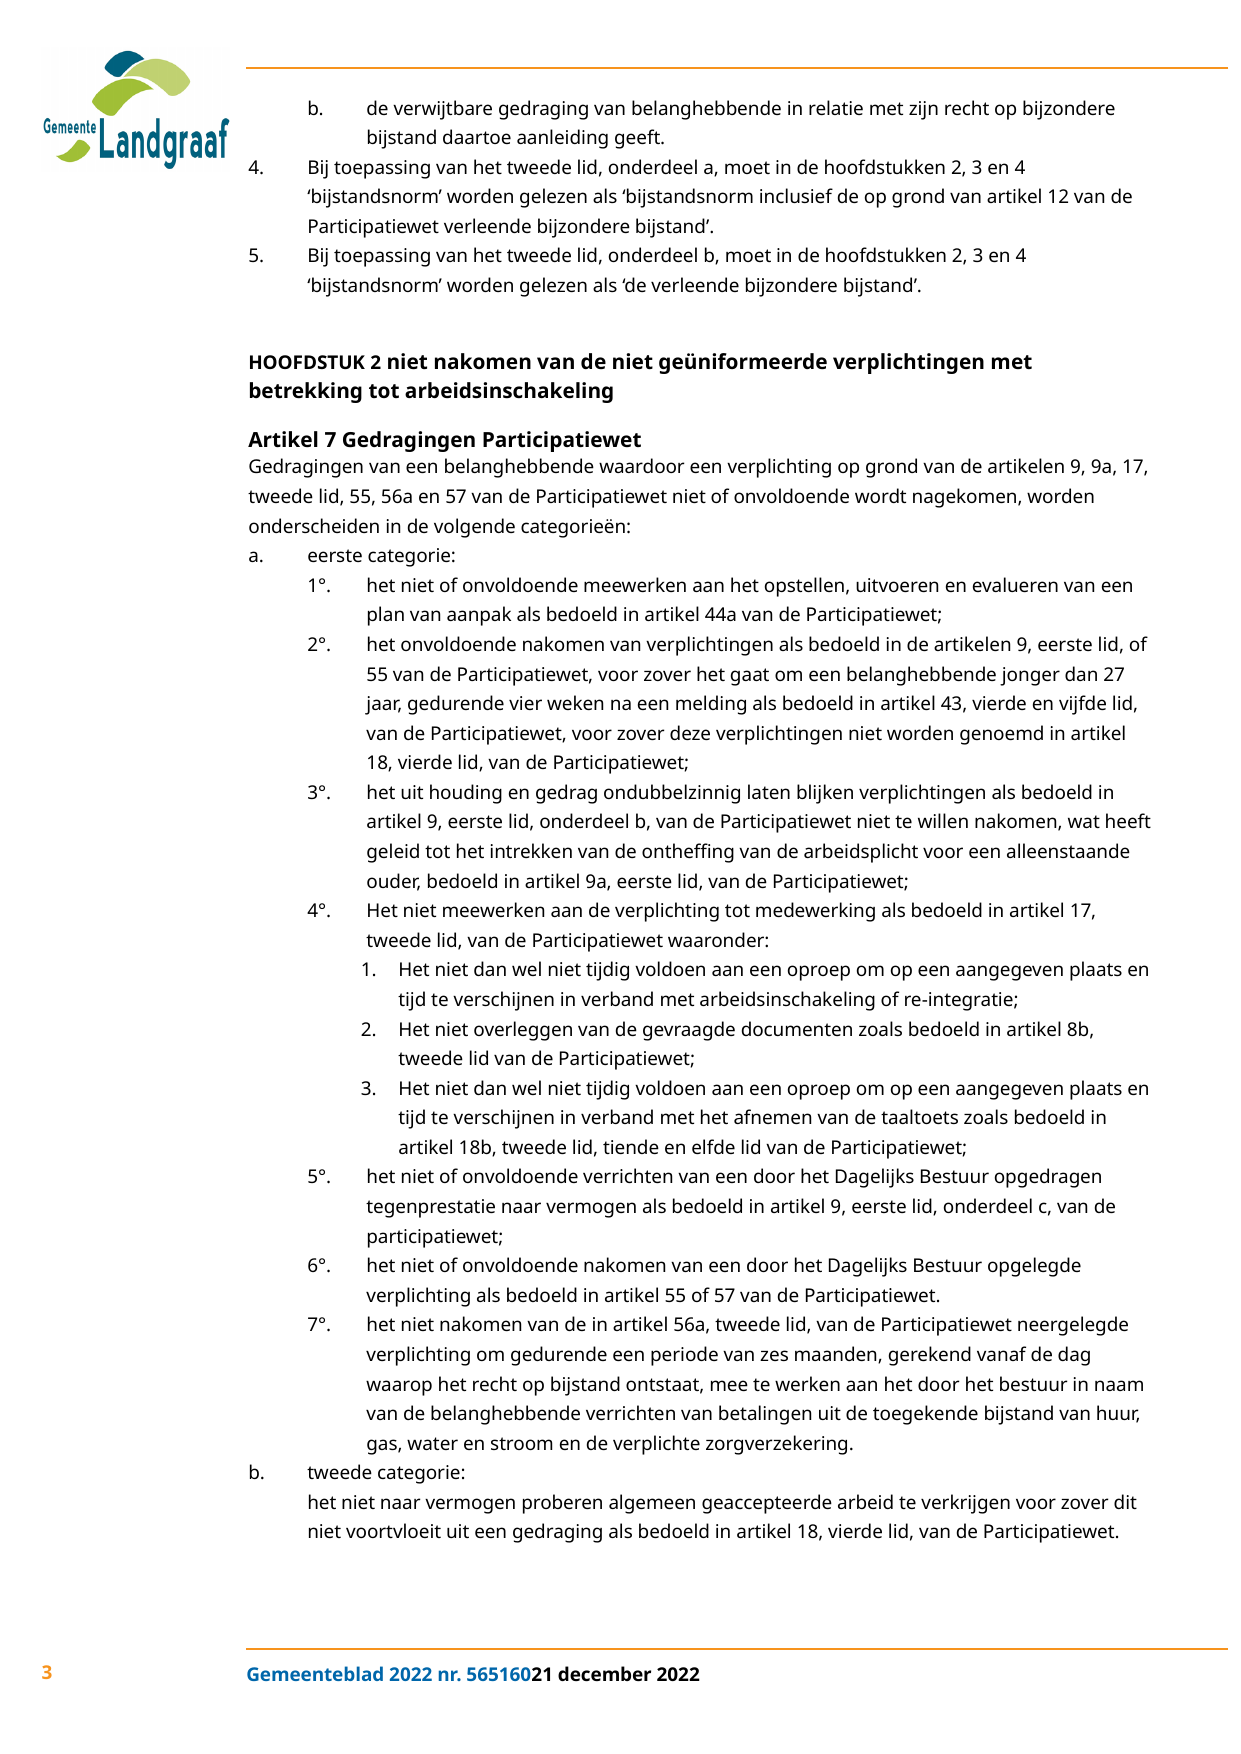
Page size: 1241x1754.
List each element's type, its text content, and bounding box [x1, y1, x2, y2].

text Artikel 7 Gedragingen Participatiewet [248, 425, 1152, 454]
picture [41, 47, 231, 172]
list het uit houding en gedrag ondubbelzinnig laten blijken verplichtingen als bedoeld in artikel 9, eerste lid, onderdeel b, van de Participatiewet niet te willen nakomen, wat heeft geleid tot het intrekken van de ontheffing van de arbeidsplicht voor een alleenstaande ouder, bedoeld in artikel 9a, eerste lid, van de Participatiewet; [307, 779, 1152, 893]
list Het niet dan wel niet tijdig voldoen aan een oproep om op een aangegeven plaats en tijd te verschijnen in verband met het afnemen van de taaltoets zoals bedoeld in artikel 18b, tweede lid, tiende en elfde lid van de Participatiewet; [361, 1075, 1152, 1160]
list het niet naar vermogen proberen algemeen geaccepteerde arbeid te verkrijgen voor zover dit niet voortvloeit uit een gedraging als bedoeld in artikel 18, vierde lid, van de Participatiewet. [248, 1489, 1152, 1544]
list het niet nakomen van de in artikel 56a, tweede lid, van de Participatiewet neergelegde verplichting om gedurende een periode van zes maanden, gerekend vanaf de dag waarop het recht op bijstand ontstaat, mee te werken aan het door het bestuur in naam van de belanghebbende verrichten van betalingen uit de toegekende bijstand van huur, gas, water en stroom en de verplichte zorgverzekering. [307, 1312, 1152, 1456]
list Het niet meewerken aan de verplichting tot medewerking als bedoeld in artikel 17, tweede lid, van de Participatiewet waaronder: [307, 897, 1152, 953]
list Het niet overleggen van de gevraagde documenten zoals bedoeld in artikel 8b, tweede lid van de Participatiewet; [361, 1016, 1152, 1071]
list tweede categorie: [248, 1459, 1152, 1485]
list Het niet dan wel niet tijdig voldoen aan een oproep om op een aangegeven plaats en tijd te verschijnen in verband met arbeidsinschakeling of re-integratie; [361, 957, 1152, 1012]
text Gedragingen van een belanghebbende waardoor een verplichting op grond van de artikelen 9, 9a, 17, tweede lid, 55, 56a en 57 van de Participatiewet niet of onvoldoende wordt nagekomen, worden onderscheiden in de volgende categorieën: [248, 454, 1152, 538]
list het niet of onvoldoende meewerken aan het opstellen, uitvoeren en evalueren van een plan van aanpak als bedoeld in artikel 44a van de Participatiewet; [307, 572, 1152, 627]
text HOOFDSTUK 2 niet nakomen van de niet geüniformeerde verplichtingen met betrekking tot arbeidsinschakeling [248, 347, 1152, 404]
list de verwijtbare gedraging van belanghebbende in relatie met zijn recht op bijzondere bijstand daartoe aanleiding geeft. [307, 95, 1152, 150]
list het niet of onvoldoende verrichten van een door het Dagelijks Bestuur opgedragen tegenprestatie naar vermogen als bedoeld in artikel 9, eerste lid, onderdeel c, van de participatiewet; [307, 1164, 1152, 1248]
list eerste categorie: [248, 542, 1152, 568]
list het niet of onvoldoende nakomen van een door het Dagelijks Bestuur opgelegde verplichting als bedoeld in artikel 55 of 57 van de Participatiewet. [307, 1252, 1152, 1308]
list Bij toepassing van het tweede lid, onderdeel b, moet in de hoofdstukken 2, 3 en 4 ‘bijstandsnorm’ worden gelezen als ‘de verleende bijzondere bijstand’. [248, 243, 1152, 298]
list Bij toepassing van het tweede lid, onderdeel a, moet in de hoofdstukken 2, 3 en 4 ‘bijstandsnorm’ worden gelezen als ‘bijstandsnorm inclusief de op grond van artikel 12 van de Participatiewet verleende bijzondere bijstand’. [248, 154, 1152, 239]
list het onvoldoende nakomen van verplichtingen als bedoeld in de artikelen 9, eerste lid, of 55 van de Participatiewet, voor zover het gaat om een belanghebbende jonger dan 27 jaar, gedurende vier weken na een melding als bedoeld in artikel 43, vierde en vijfde lid, van de Participatiewet, voor zover deze verplichtingen niet worden genoemd in artikel 18, vierde lid, van de Participatiewet; [307, 631, 1152, 775]
